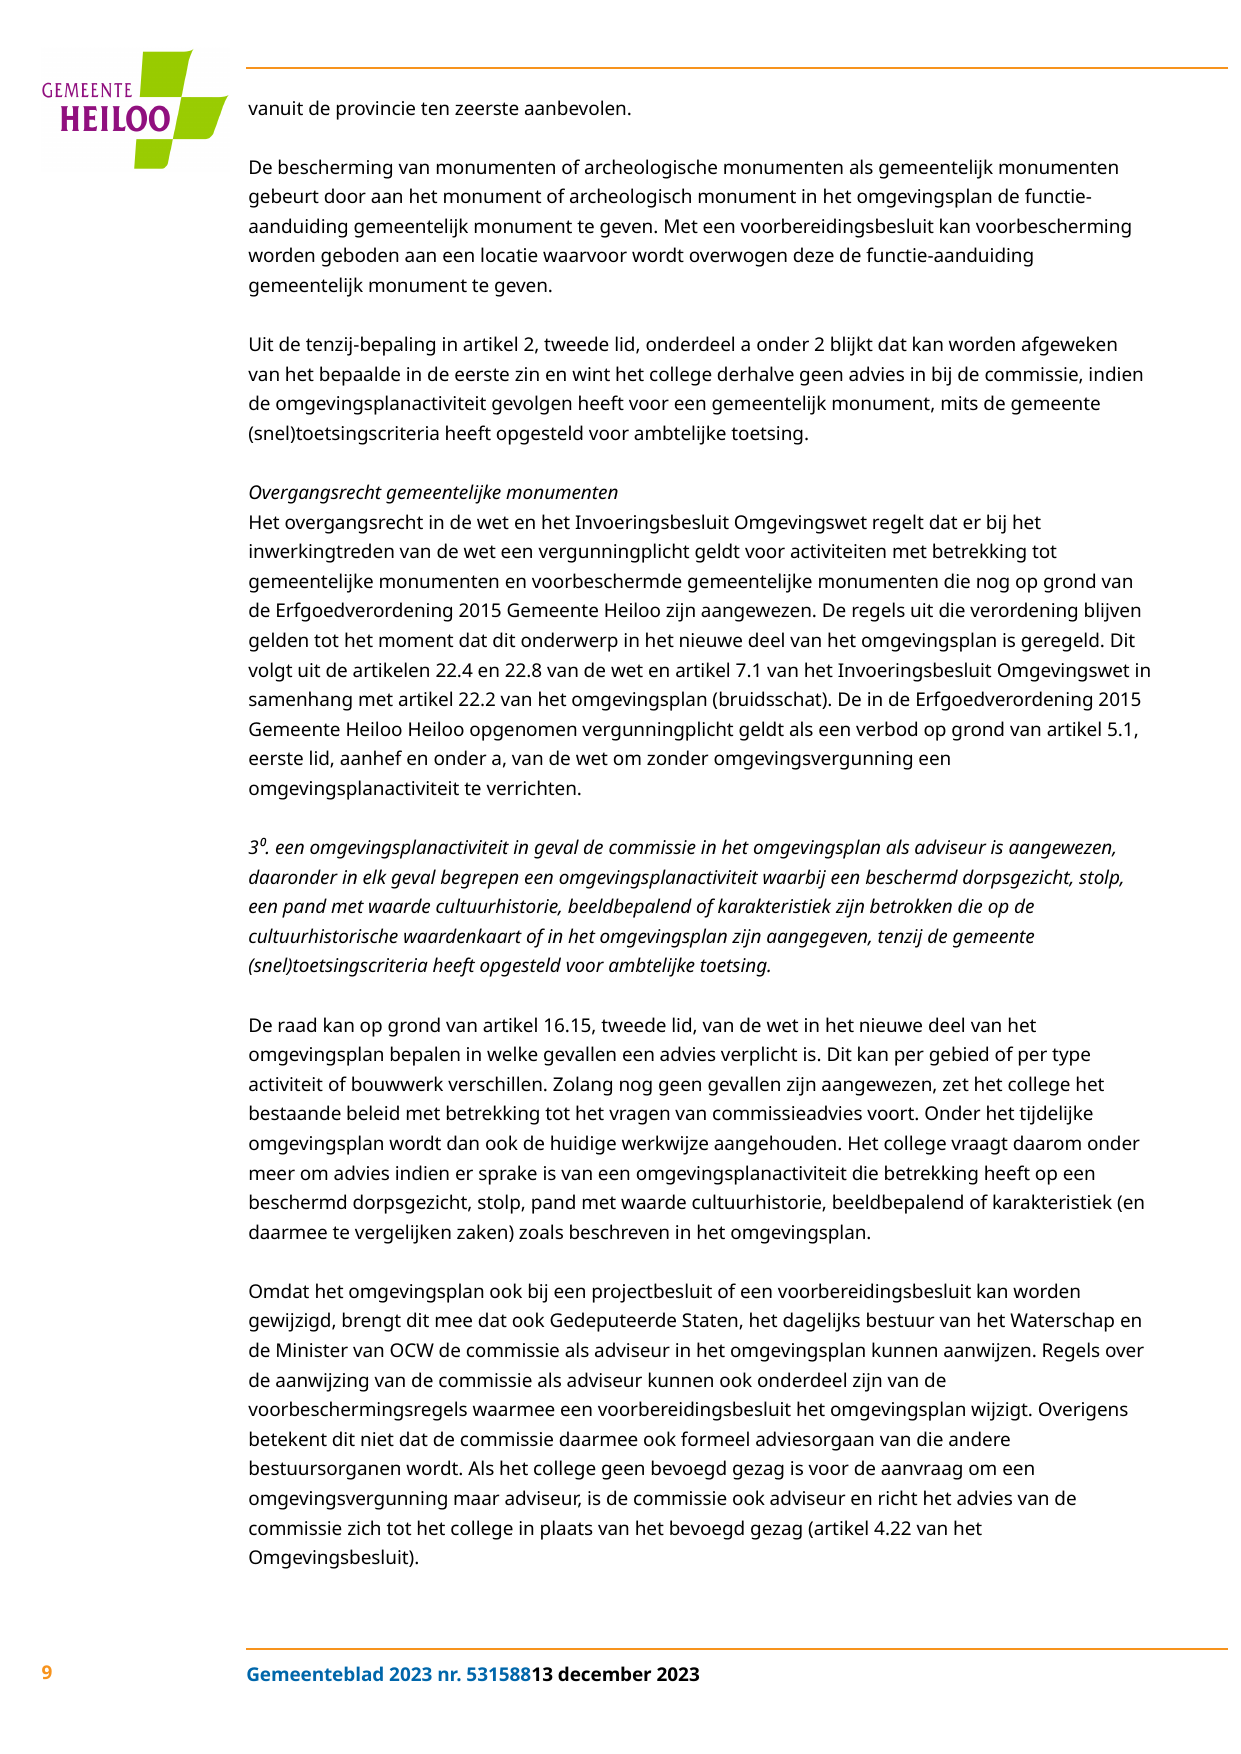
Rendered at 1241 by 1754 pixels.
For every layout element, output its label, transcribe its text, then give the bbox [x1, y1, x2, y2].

text De bescherming van monumenten of archeologische monumenten als gemeentelijk monumenten gebeurt door aan het monument of archeologisch monument in het omgevingsplan de functie-aanduiding gemeentelijk monument te geven. Met een voorbereidingsbesluit kan voorbescherming worden geboden aan een locatie waarvoor wordt overwogen deze de functie-aanduiding gemeentelijk monument te geven. [248, 154, 1152, 298]
picture [41, 47, 231, 172]
text Uit de tenzij-bepaling in artikel 2, tweede lid, onderdeel a onder 2 blijkt dat kan worden afgeweken van het bepaalde in de eerste zin en wint het college derhalve geen advies in bij de commissie, indien de omgevingsplanactiviteit gevolgen heeft voor een gemeentelijk monument, mits de gemeente (snel)toetsingscriteria heeft opgesteld voor ambtelijke toetsing. [248, 331, 1152, 446]
text Overgangsrecht gemeentelijke monumenten [248, 479, 1152, 505]
text vanuit de provincie ten zeerste aanbevolen. [248, 95, 1152, 121]
text 3⁰. een omgevingsplanactiviteit in geval de commissie in het omgevingsplan als adviseur is aangewezen, daaronder in elk geval begrepen een omgevingsplanactiviteit waarbij een beschermd dorpsgezicht, stolp, een pand met waarde cultuurhistorie, beeldbepalend of karakteristiek zijn betrokken die op de cultuurhistorische waardenkaart of in het omgevingsplan zijn aangegeven, tenzij de gemeente (snel)toetsingscriteria heeft opgesteld voor ambtelijke toetsing. [248, 834, 1152, 978]
text Het overgangsrecht in de wet en het Invoeringsbesluit Omgevingswet regelt dat er bij het inwerkingtreden van de wet een vergunningplicht geldt voor activiteiten met betrekking tot gemeentelijke monumenten en voorbeschermde gemeentelijke monumenten die nog op grond van de Erfgoedverordening 2015 Gemeente Heiloo zijn aangewezen. De regels uit die verordening blijven gelden tot het moment dat dit onderwerp in het nieuwe deel van het omgevingsplan is geregeld. Dit volgt uit de artikelen 22.4 en 22.8 van de wet en artikel 7.1 van het Invoeringsbesluit Omgevingswet in samenhang met artikel 22.2 van het omgevingsplan (bruidsschat). De in de Erfgoedverordening 2015 Gemeente Heiloo Heiloo opgenomen vergunningplicht geldt als een verbod op grond van artikel 5.1, eerste lid, aanhef en onder a, van de wet om zonder omgevingsvergunning een omgevingsplanactiviteit te verrichten. [248, 509, 1152, 801]
text Omdat het omgevingsplan ook bij een projectbesluit of een voorbereidingsbesluit kan worden gewijzigd, brengt dit mee dat ook Gedeputeerde Staten, het dagelijks bestuur van het Waterschap en de Minister van OCW de commissie als adviseur in het omgevingsplan kunnen aanwijzen. Regels over de aanwijzing van de commissie als adviseur kunnen ook onderdeel zijn van de voorbeschermingsregels waarmee een voorbereidingsbesluit het omgevingsplan wijzigt. Overigens betekent dit niet dat de commissie daarmee ook formeel adviesorgaan van die andere bestuursorganen wordt. Als het college geen bevoegd gezag is voor de aanvraag om een omgevingsvergunning maar adviseur, is de commissie ook adviseur en richt het advies van de commissie zich tot het college in plaats van het bevoegd gezag (artikel 4.22 van het Omgevingsbesluit). [248, 1278, 1152, 1570]
text De raad kan op grond van artikel 16.15, tweede lid, van de wet in het nieuwe deel van het omgevingsplan bepalen in welke gevallen een advies verplicht is. Dit kan per gebied of per type activiteit of bouwwerk verschillen. Zolang nog geen gevallen zijn aangewezen, zet het college het bestaande beleid met betrekking tot het vragen van commissieadvies voort. Onder het tijdelijke omgevingsplan wordt dan ook de huidige werkwijze aangehouden. Het college vraagt daarom onder meer om advies indien er sprake is van een omgevingsplanactiviteit die betrekking heeft op een beschermd dorpsgezicht, stolp, pand met waarde cultuurhistorie, beeldbepalend of karakteristiek (en daarmee te vergelijken zaken) zoals beschreven in het omgevingsplan. [248, 1012, 1152, 1245]
